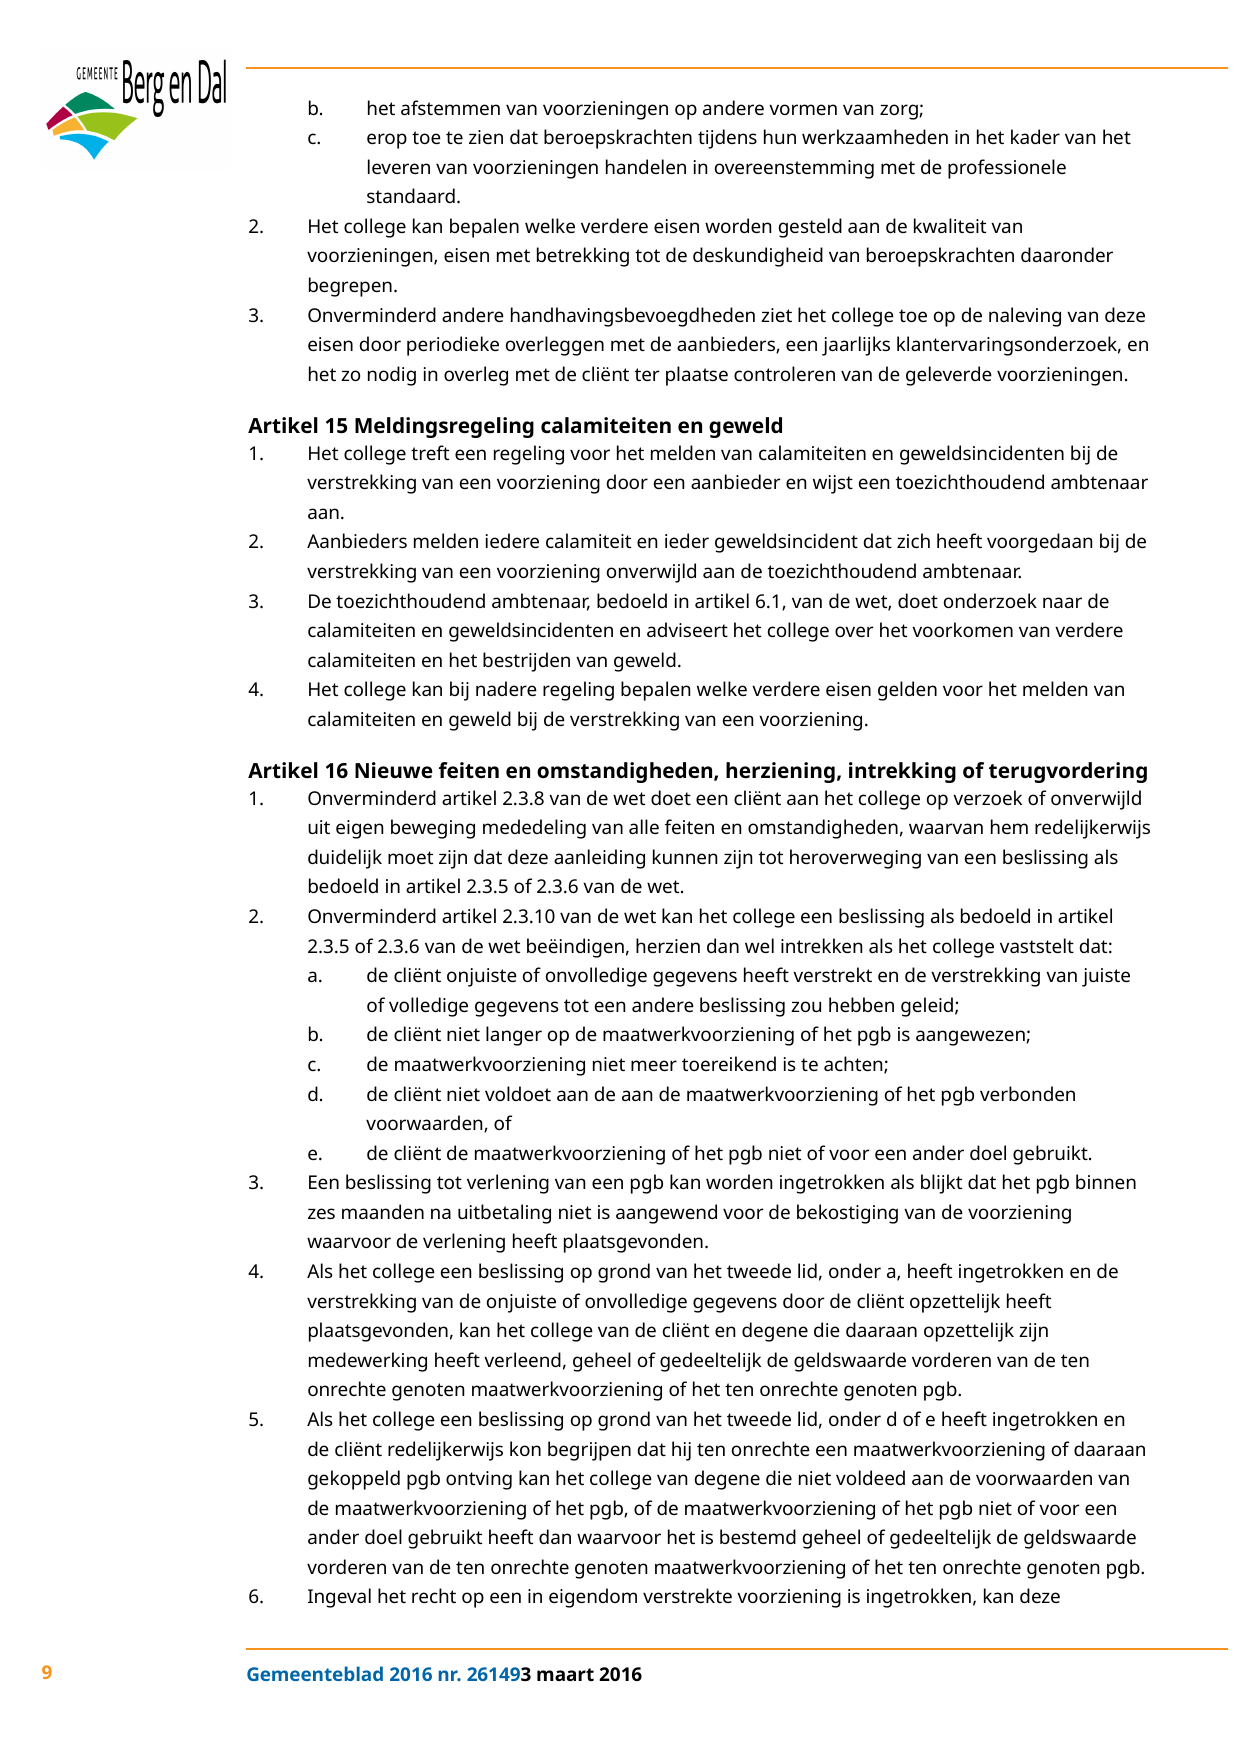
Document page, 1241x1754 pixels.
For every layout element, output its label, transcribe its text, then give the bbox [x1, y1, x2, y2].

list Als het college een beslissing op grond van het tweede lid, onder d of e heeft ingetrokken en de cliënt redelijkerwijs kon begrijpen dat hij ten onrechte een maatwerkvoorziening of daaraan gekoppeld pgb ontving kan het college van degene die niet voldeed aan de voorwaarden van de maatwerkvoorziening of het pgb, of de maatwerkvoorziening of het pgb niet of voor een ander doel gebruikt heeft dan waarvoor het is bestemd geheel of gedeeltelijk de geldswaarde vorderen van de ten onrechte genoten maatwerkvoorziening of het ten onrechte genoten pgb. [248, 1406, 1152, 1580]
list de cliënt niet voldoet aan de aan de maatwerkvoorziening of het pgb verbonden voorwaarden, of [307, 1081, 1152, 1136]
list Onverminderd andere handhavingsbevoegdheden ziet het college toe op de naleving van deze eisen door periodieke overleggen met de aanbieders, een jaarlijks klantervaringsonderzoek, en het zo nodig in overleg met de cliënt ter plaatse controleren van de geleverde voorzieningen. [248, 302, 1152, 387]
list erop toe te zien dat beroepskrachten tijdens hun werkzaamheden in het kader van het leveren van voorzieningen handelen in overeenstemming met de professionele standaard. [307, 124, 1152, 209]
list Als het college een beslissing op grond van het tweede lid, onder a, heeft ingetrokken en de verstrekking van de onjuiste of onvolledige gegevens door de cliënt opzettelijk heeft plaatsgevonden, kan het college van de cliënt en degene die daaraan opzettelijk zijn medewerking heeft verleend, geheel of gedeeltelijk de geldswaarde vorderen van de ten onrechte genoten maatwerkvoorziening of het ten onrechte genoten pgb. [248, 1258, 1152, 1402]
list De toezichthoudend ambtenaar, bedoeld in artikel 6.1, van de wet, doet onderzoek naar de calamiteiten en geweldsincidenten en adviseert het college over het voorkomen van verdere calamiteiten en het bestrijden van geweld. [248, 588, 1152, 673]
list Aanbieders melden iedere calamiteit en ieder geweldsincident dat zich heeft voorgedaan bij de verstrekking van een voorziening onverwijld aan de toezichthoudend ambtenaar. [248, 529, 1152, 584]
list Een beslissing tot verlening van een pgb kan worden ingetrokken als blijkt dat het pgb binnen zes maanden na uitbetaling niet is aangewend voor de bekostiging van de voorziening waarvoor de verlening heeft plaatsgevonden. [248, 1169, 1152, 1254]
list Het college kan bepalen welke verdere eisen worden gesteld aan de kwaliteit van voorzieningen, eisen met betrekking tot de deskundigheid van beroepskrachten daaronder begrepen. [248, 213, 1152, 298]
list Het college kan bij nadere regeling bepalen welke verdere eisen gelden voor het melden van calamiteiten en geweld bij de verstrekking van een voorziening. [248, 677, 1152, 732]
list de maatwerkvoorziening niet meer toereikend is te achten; [307, 1051, 1152, 1077]
text Artikel 15 Meldingsregeling calamiteiten en geweld [248, 411, 1152, 440]
list Onverminderd artikel 2.3.8 van de wet doet een cliënt aan het college op verzoek of onverwijld uit eigen beweging mededeling van alle feiten en omstandigheden, waarvan hem redelijkerwijs duidelijk moet zijn dat deze aanleiding kunnen zijn tot heroverweging van een beslissing als bedoeld in artikel 2.3.5 of 2.3.6 van de wet. [248, 785, 1152, 899]
list het afstemmen van voorzieningen op andere vormen van zorg; [307, 95, 1152, 121]
picture [41, 47, 231, 172]
text Artikel 16 Nieuwe feiten en omstandigheden, herziening, intrekking of terugvordering [248, 757, 1152, 785]
list de cliënt niet langer op de maatwerkvoorziening of het pgb is aangewezen; [307, 1022, 1152, 1047]
list Het college treft een regeling voor het melden van calamiteiten en geweldsincidenten bij de verstrekking van een voorziening door een aanbieder en wijst een toezichthoudend ambtenaar aan. [248, 440, 1152, 525]
list Onverminderd artikel 2.3.10 van de wet kan het college een beslissing als bedoeld in artikel 2.3.5 of 2.3.6 van de wet beëindigen, herzien dan wel intrekken als het college vaststelt dat: [248, 903, 1152, 959]
list Ingeval het recht op een in eigendom verstrekte voorziening is ingetrokken, kan deze [248, 1584, 1152, 1609]
list de cliënt de maatwerkvoorziening of het pgb niet of voor een ander doel gebruikt. [307, 1140, 1152, 1166]
list de cliënt onjuiste of onvolledige gegevens heeft verstrekt en de verstrekking van juiste of volledige gegevens tot een andere beslissing zou hebben geleid; [307, 962, 1152, 1018]
